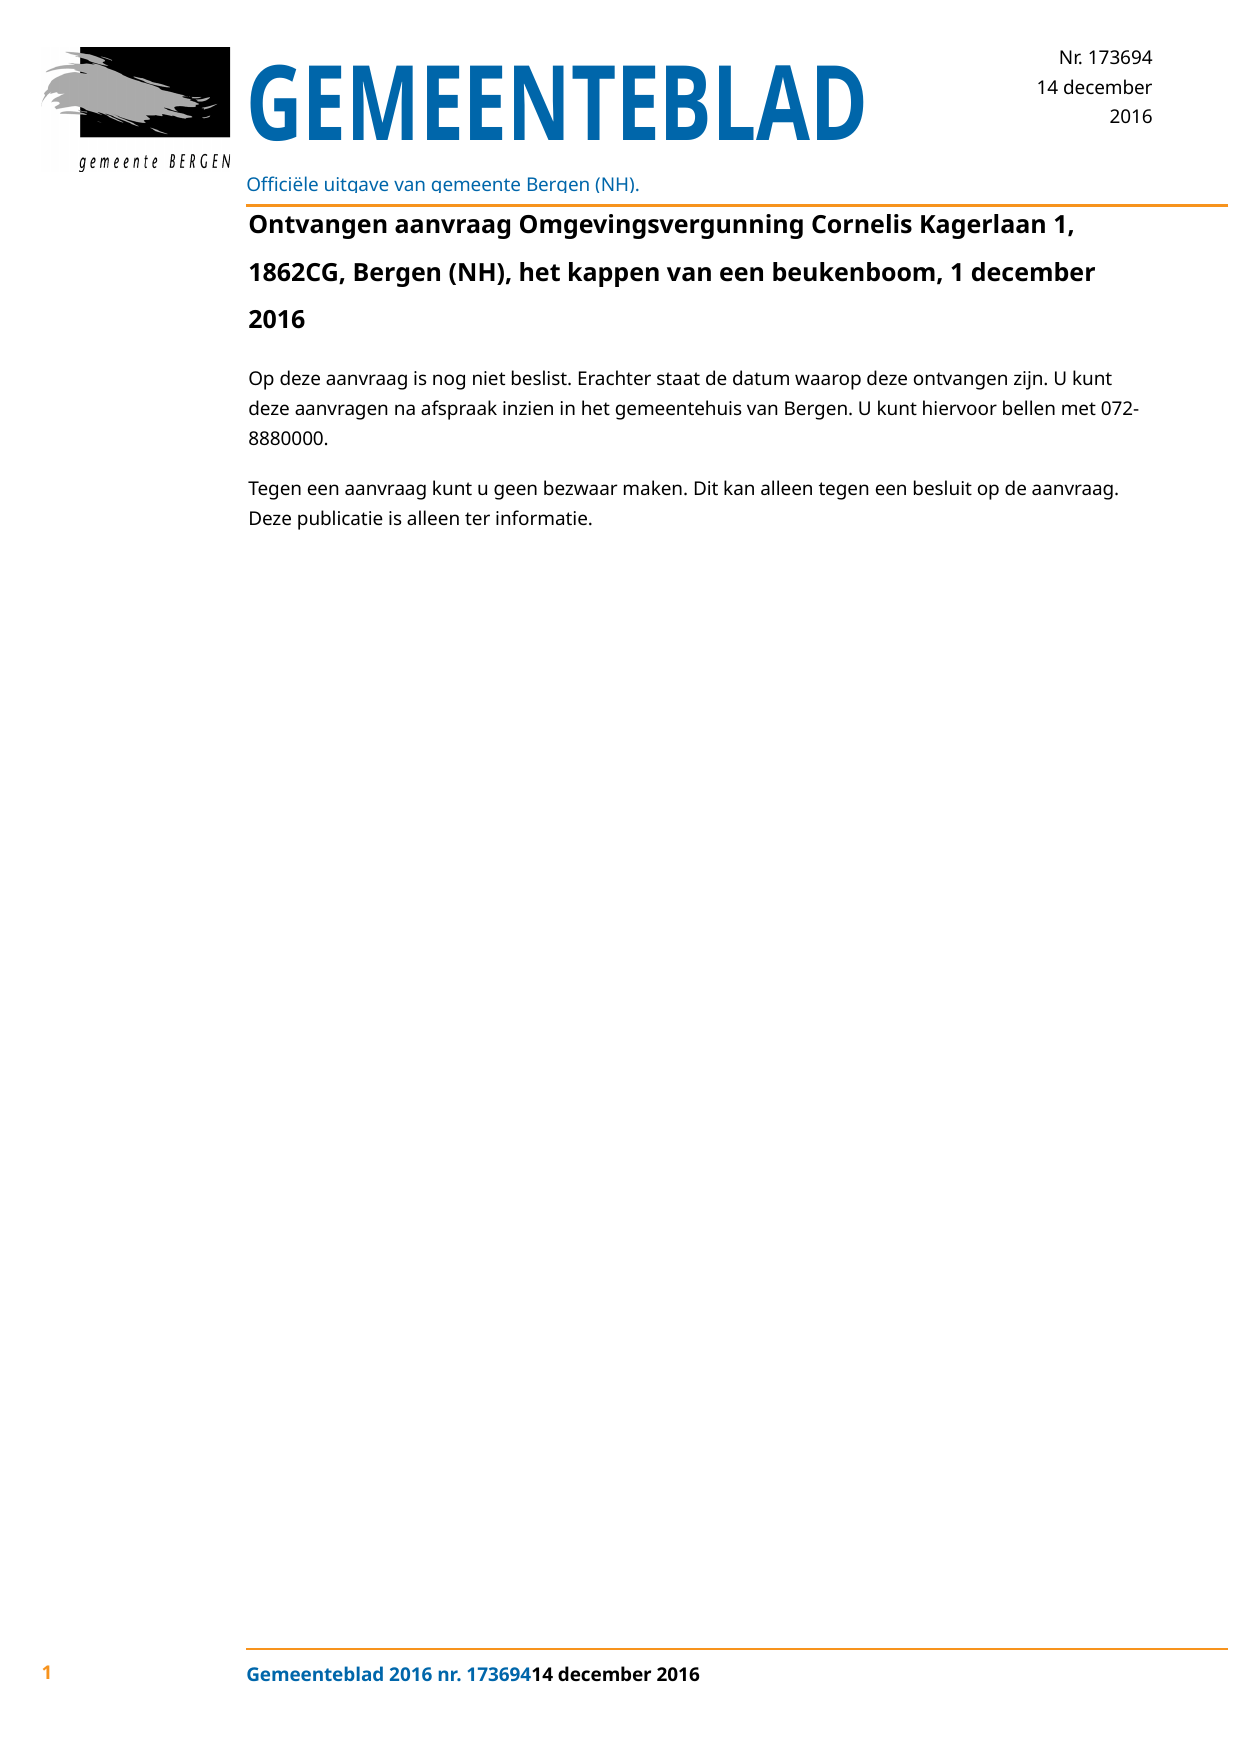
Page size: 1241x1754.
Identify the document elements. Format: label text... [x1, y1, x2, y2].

picture [41, 47, 231, 172]
text Op deze aanvraag is nog niet beslist. Erachter staat de datum waarop deze ontvangen zijn. U kunt deze aanvragen na afspraak inzien in het gemeentehuis van Bergen. U kunt hiervoor bellen met 072-8880000. [248, 366, 1152, 450]
text Tegen een aanvraag kunt u geen bezwaar maken. Dit kan alleen tegen een besluit op de aanvraag. Deze publicatie is alleen ter informatie. [248, 475, 1152, 530]
text Ontvangen aanvraag Omgevingsvergunning Cornelis Kagerlaan 1, 1862CG, Bergen (NH), het kappen van een beukenboom, 1 december 2016 [248, 207, 1152, 336]
